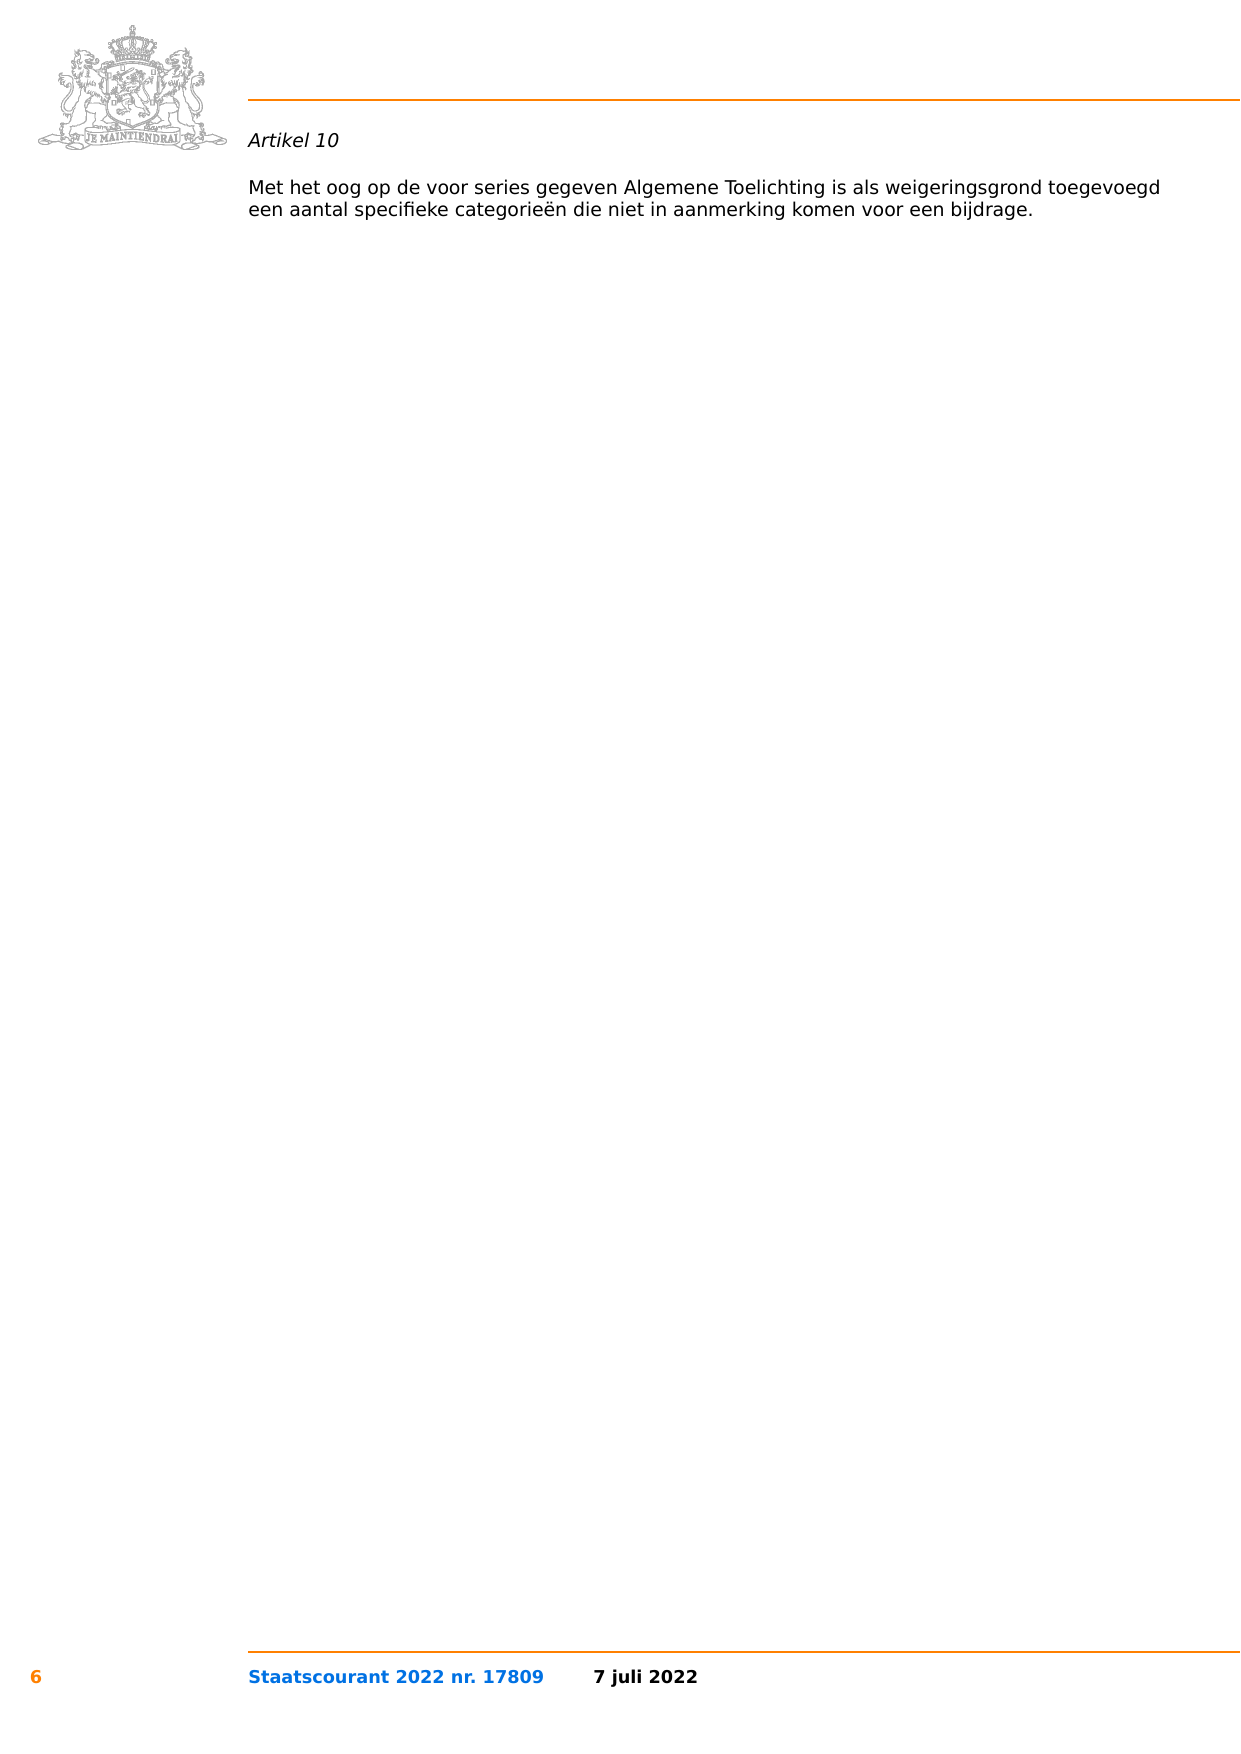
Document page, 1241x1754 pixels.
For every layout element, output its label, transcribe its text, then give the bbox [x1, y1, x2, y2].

text Met het oog op de voor series gegeven Algemene Toelichting is als weigeringsgrond toegevoegd een aantal specifieke categorieën die niet in aanmerking komen voor een bijdrage. [248, 177, 1163, 221]
subtitle Artikel 10 [248, 130, 1163, 152]
picture [38, 25, 227, 150]
